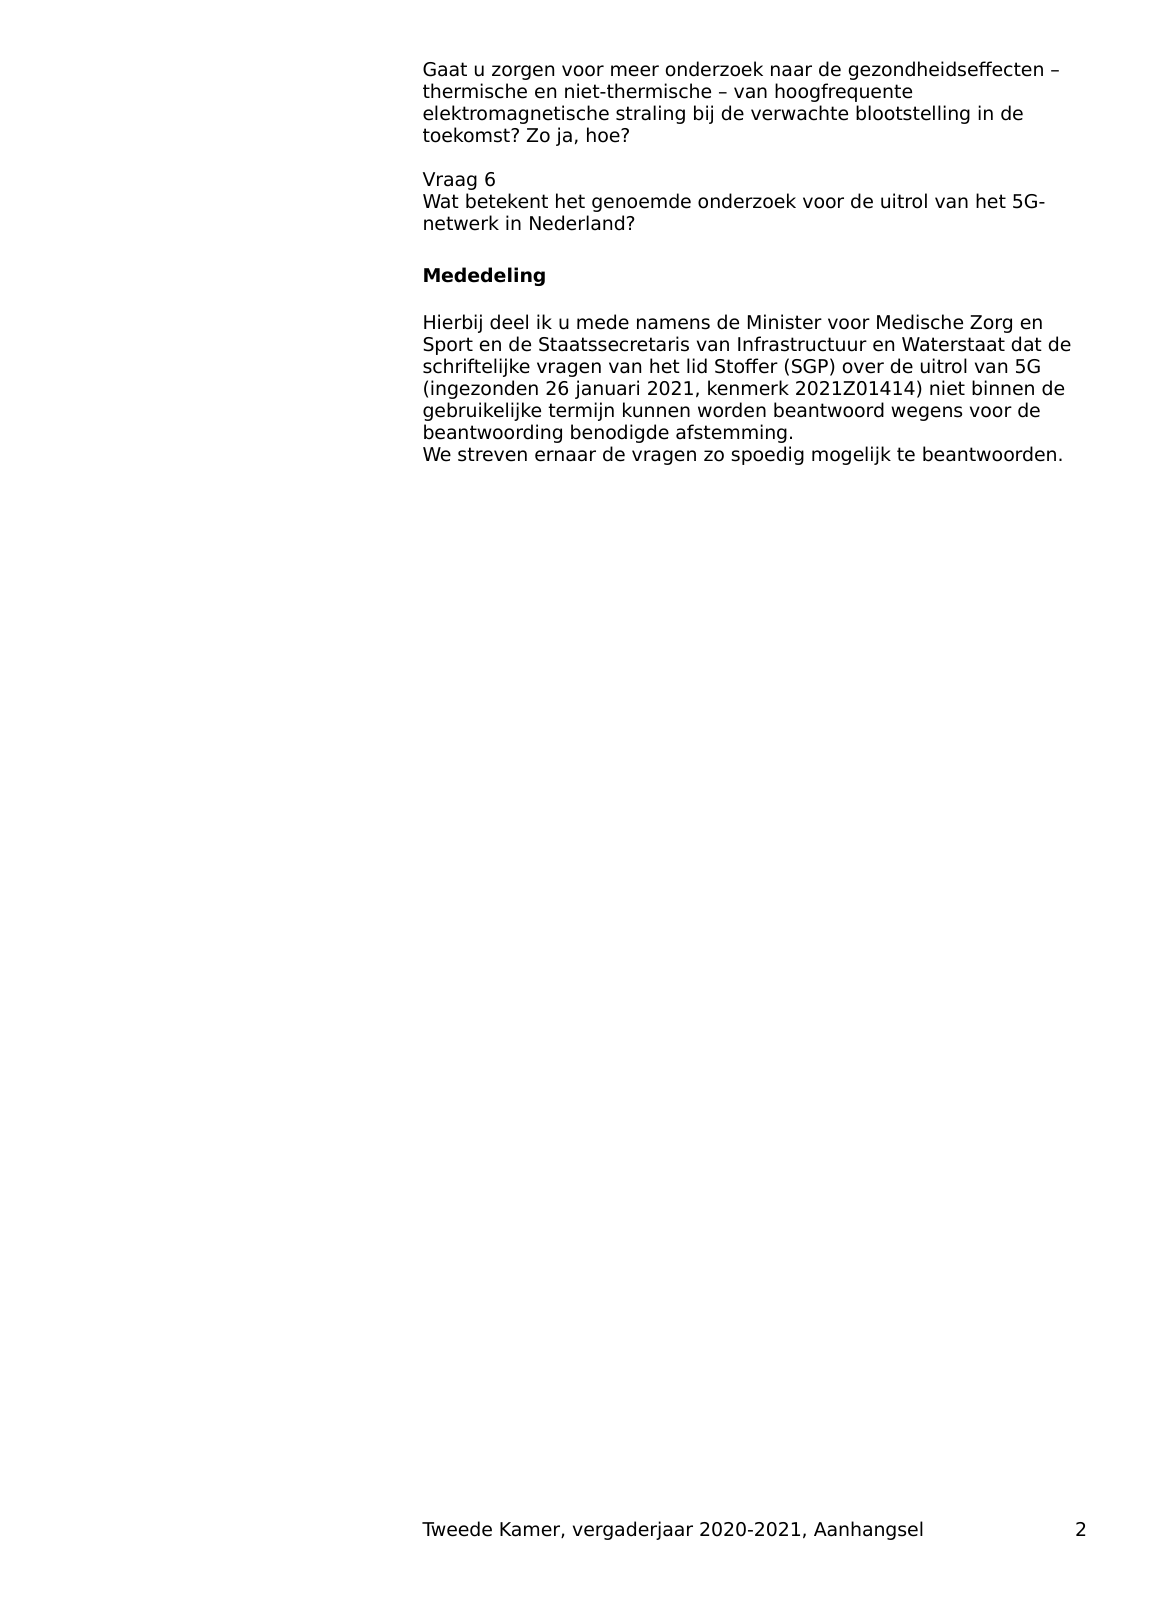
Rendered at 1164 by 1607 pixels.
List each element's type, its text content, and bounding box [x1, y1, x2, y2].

text Gaat u zorgen voor meer onderzoek naar de gezondheidseffecten – thermische en niet-thermische – van hoogfrequente elektromagnetische straling bij de verwachte blootstelling in de toekomst? Zo ja, hoe? [422, 59, 1087, 147]
text Wat betekent het genoemde onderzoek voor de uitrol van het 5G-netwerk in Nederland? [422, 191, 1087, 235]
text Hierbij deel ik u mede namens de Minister voor Medische Zorg en Sport en de Staatssecretaris van Infrastructuur en Waterstaat dat de schriftelijke vragen van het lid Stoffer (SGP) over de uitrol van 5G (ingezonden 26 januari 2021, kenmerk 2021Z01414) niet binnen de gebruikelijke termijn kunnen worden beantwoord wegens voor de beantwoording benodigde afstemming. [422, 312, 1087, 444]
subtitle Mededeling [422, 265, 1087, 287]
text Vraag 6 [422, 169, 1087, 191]
text We streven ernaar de vragen zo spoedig mogelijk te beantwoorden. [422, 444, 1087, 466]
